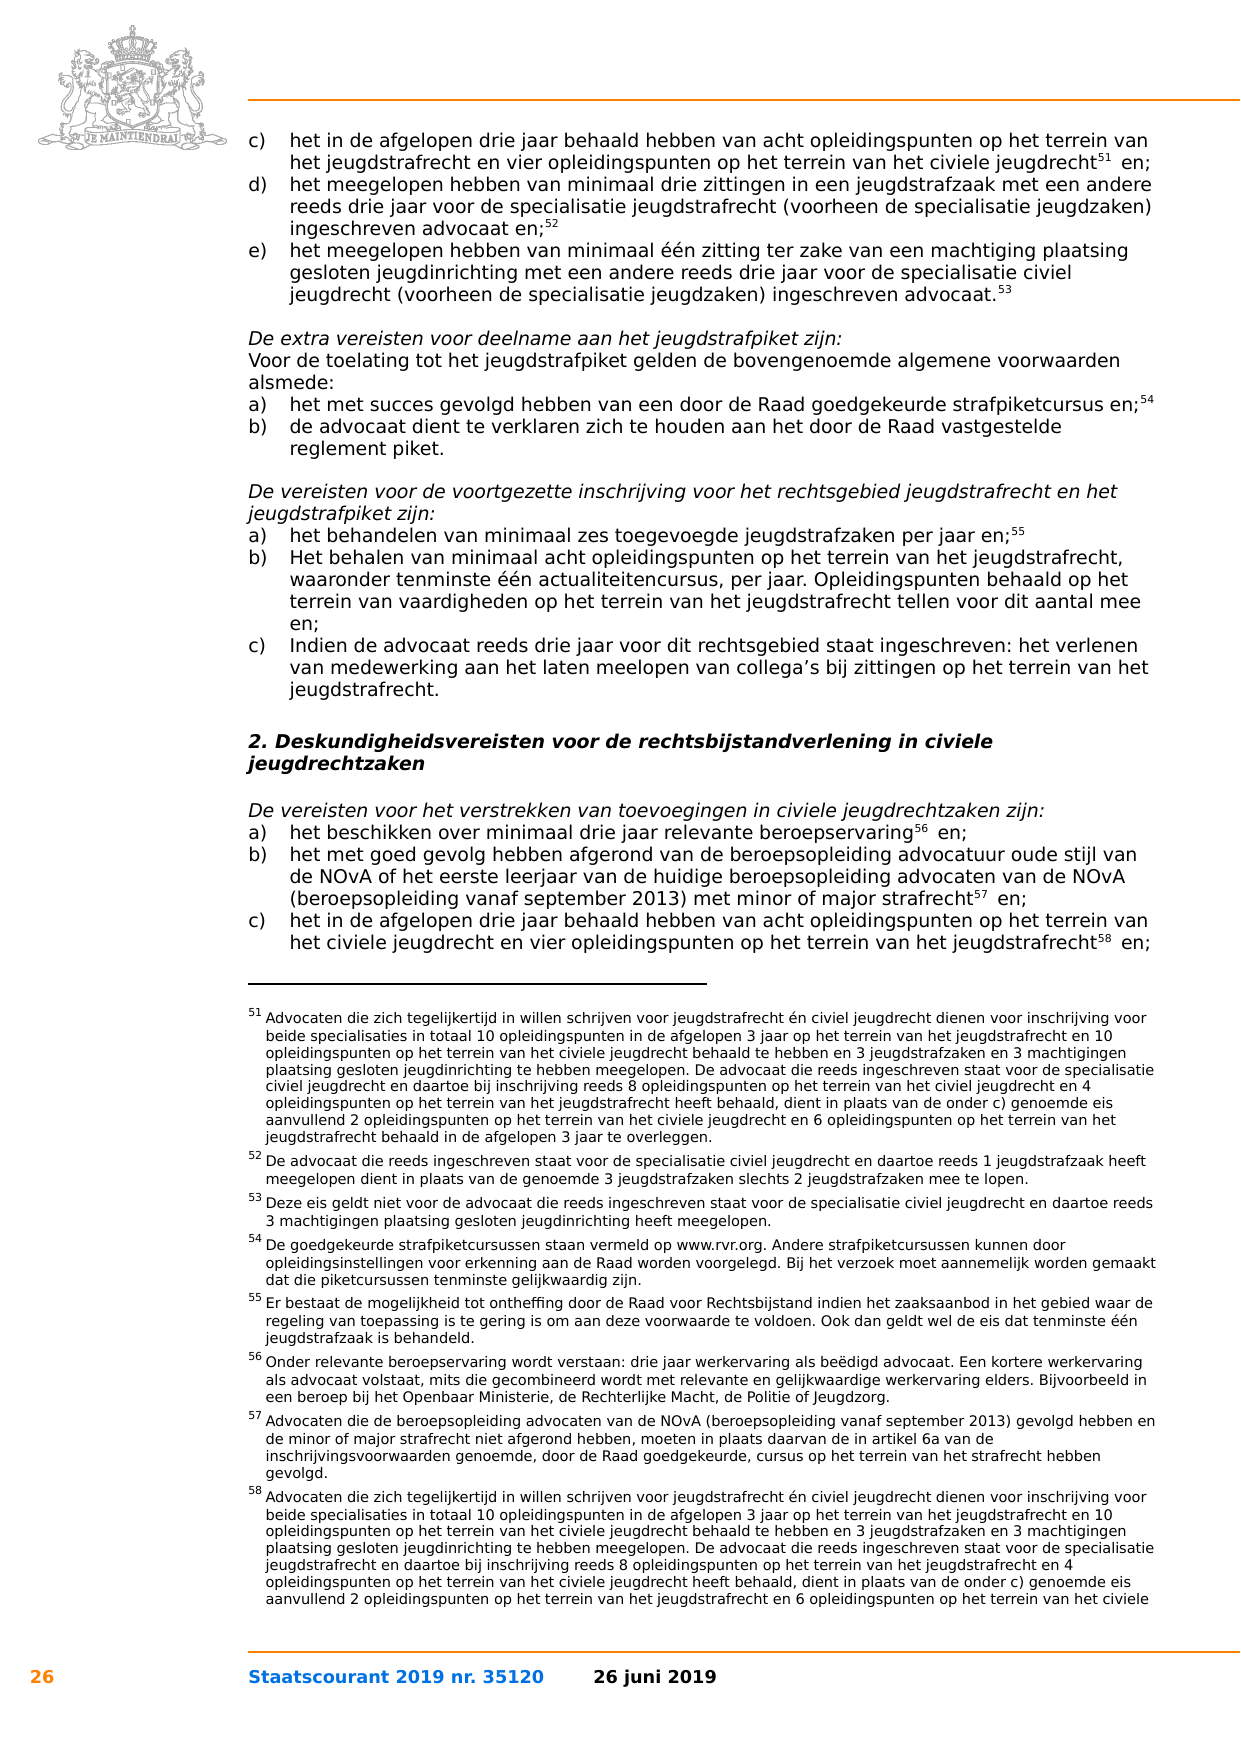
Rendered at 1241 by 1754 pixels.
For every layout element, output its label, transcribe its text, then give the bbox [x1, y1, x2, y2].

text b) het met goed gevolg hebben afgerond van de beroepsopleiding advocatuur oude stijl van de NOvA of het eerste leerjaar van de huidige beroepsopleiding advocaten van de NOvA (beroepsopleiding vanaf september 2013) met minor of major strafrecht en; [248, 844, 1163, 910]
text De vereisten voor het verstrekken van toevoegingen in civiele jeugdrechtzaken zijn: [248, 800, 1163, 822]
text c) het in de afgelopen drie jaar behaald hebben van acht opleidingspunten op het terrein van het civiele jeugdrecht en vier opleidingspunten op het terrein van het jeugdstrafrecht en; [248, 910, 1163, 954]
text a) het beschikken over minimaal drie jaar relevante beroepservaring en; [248, 822, 1163, 844]
text De vereisten voor de voortgezette inschrijving voor het rechtsgebied jeugdstrafrecht en het jeugdstrafpiket zijn: [248, 481, 1163, 525]
text Er bestaat de mogelijkheid tot ontheffing door de Raad voor Rechtsbijstand indien het zaaksaanbod in het gebied waar de regeling van toepassing is te gering is om aan deze voorwaarde te voldoen. Ook dan geldt wel de eis dat tenminste één jeugdstrafzaak is behandeld. [248, 1291, 1163, 1347]
text Onder relevante beroepservaring wordt verstaan: drie jaar werkervaring als beëdigd advocaat. Een kortere werkervaring als advocaat volstaat, mits die gecombineerd wordt met relevante en gelijkwaardige werkervaring elders. Bijvoorbeeld in een beroep bij het Openbaar Ministerie, de Rechterlijke Macht, de Politie of Jeugdzorg. [248, 1350, 1163, 1406]
text a) het behandelen van minimaal zes toegevoegde jeugdstrafzaken per jaar en; [248, 525, 1163, 547]
text De goedgekeurde strafpiketcursussen staan vermeld op www.rvr.org. Andere strafpiketcursussen kunnen door opleidingsinstellingen voor erkenning aan de Raad worden voorgelegd. Bij het verzoek moet aannemelijk worden gemaakt dat die piketcursussen tenminste gelijkwaardig zijn. [248, 1233, 1163, 1288]
subtitle 2. Deskundigheidsvereisten voor de rechtsbijstandverlening in civiele jeugdrechtzaken [248, 731, 1163, 775]
text Voor de toelating tot het jeugdstrafpiket gelden de bovengenoemde algemene voorwaarden alsmede: [248, 349, 1163, 393]
text De extra vereisten voor deelname aan het jeugdstrafpiket zijn: [248, 328, 1163, 349]
text e) het meegelopen hebben van minimaal één zitting ter zake van een machtiging plaatsing gesloten jeugdinrichting met een andere reeds drie jaar voor de specialisatie civiel jeugdrecht (voorheen de specialisatie jeugdzaken) ingeschreven advocaat. [248, 240, 1163, 306]
text Advocaten die zich tegelijkertijd in willen schrijven voor jeugdstrafrecht én civiel jeugdrecht dienen voor inschrijving voor beide specialisaties in totaal 10 opleidingspunten in de afgelopen 3 jaar op het terrein van het jeugdstrafrecht en 10 opleidingspunten op het terrein van het civiele jeugdrecht behaald te hebben en 3 jeugdstrafzaken en 3 machtigingen plaatsing gesloten jeugdinrichting te hebben meegelopen. De advocaat die reeds ingeschreven staat voor de specialisatie civiel jeugdrecht en daartoe bij inschrijving reeds 8 opleidingspunten op het terrein van het civiel jeugdrecht en 4 opleidingspunten op het terrein van het jeugdstrafrecht heeft behaald, dient in plaats van de onder c) genoemde eis aanvullend 2 opleidingspunten op het terrein van het civiele jeugdrecht en 6 opleidingspunten op het terrein van het jeugdstrafrecht behaald in de afgelopen 3 jaar te overleggen. [248, 1006, 1163, 1146]
text Advocaten die de beroepsopleiding advocaten van de NOvA (beroepsopleiding vanaf september 2013) gevolgd hebben en de minor of major strafrecht niet afgerond hebben, moeten in plaats daarvan de in artikel 6a van de inschrijvingsvoorwaarden genoemde, door de Raad goedgekeurde, cursus op het terrein van het strafrecht hebben gevolgd. [248, 1409, 1163, 1482]
text Deze eis geldt niet voor de advocaat die reeds ingeschreven staat voor de specialisatie civiel jeugdrecht en daartoe reeds 3 machtigingen plaatsing gesloten jeugdinrichting heeft meegelopen. [248, 1191, 1163, 1230]
picture [38, 25, 227, 150]
text c) Indien de advocaat reeds drie jaar voor dit rechtsgebied staat ingeschreven: het verlenen van medewerking aan het laten meelopen van collega’s bij zittingen op het terrein van het jeugdstrafrecht. [248, 635, 1163, 701]
text d) het meegelopen hebben van minimaal drie zittingen in een jeugdstrafzaak met een andere reeds drie jaar voor de specialisatie jeugdstrafrecht (voorheen de specialisatie jeugdzaken) ingeschreven advocaat en; [248, 174, 1163, 240]
text b) de advocaat dient te verklaren zich te houden aan het door de Raad vastgestelde reglement piket. [248, 416, 1163, 459]
text a) het met succes gevolgd hebben van een door de Raad goedgekeurde strafpiketcursus en; [248, 393, 1163, 416]
text b) Het behalen van minimaal acht opleidingspunten op het terrein van het jeugdstrafrecht, waaronder tenminste één actualiteitencursus, per jaar. Opleidingspunten behaald op het terrein van vaardigheden op het terrein van het jeugdstrafrecht tellen voor dit aantal mee en; [248, 547, 1163, 635]
text c) het in de afgelopen drie jaar behaald hebben van acht opleidingspunten op het terrein van het jeugdstrafrecht en vier opleidingspunten op het terrein van het civiele jeugdrecht en; [248, 130, 1163, 174]
text De advocaat die reeds ingeschreven staat voor de specialisatie civiel jeugdrecht en daartoe reeds 1 jeugdstrafzaak heeft meegelopen dient in plaats van de genoemde 3 jeugdstrafzaken slechts 2 jeugdstrafzaken mee te lopen. [248, 1149, 1163, 1188]
text Advocaten die zich tegelijkertijd in willen schrijven voor jeugdstrafrecht én civiel jeugdrecht dienen voor inschrijving voor beide specialisaties in totaal 10 opleidingspunten in de afgelopen 3 jaar op het terrein van het jeugdstrafrecht en 10 opleidingspunten op het terrein van het civiele jeugdrecht behaald te hebben en 3 jeugdstrafzaken en 3 machtigingen plaatsing gesloten jeugdinrichting te hebben meegelopen. De advocaat die reeds ingeschreven staat voor de specialisatie jeugdstrafrecht en daartoe bij inschrijving reeds 8 opleidingspunten op het terrein van het jeugdstrafrecht en 4 opleidingspunten op het terrein van het civiele jeugdrecht heeft behaald, dient in plaats van de onder c) genoemde eis aanvullend 2 opleidingspunten op het terrein van het jeugdstrafrecht en 6 opleidingspunten op het terrein van het civiele [248, 1484, 1163, 1608]
